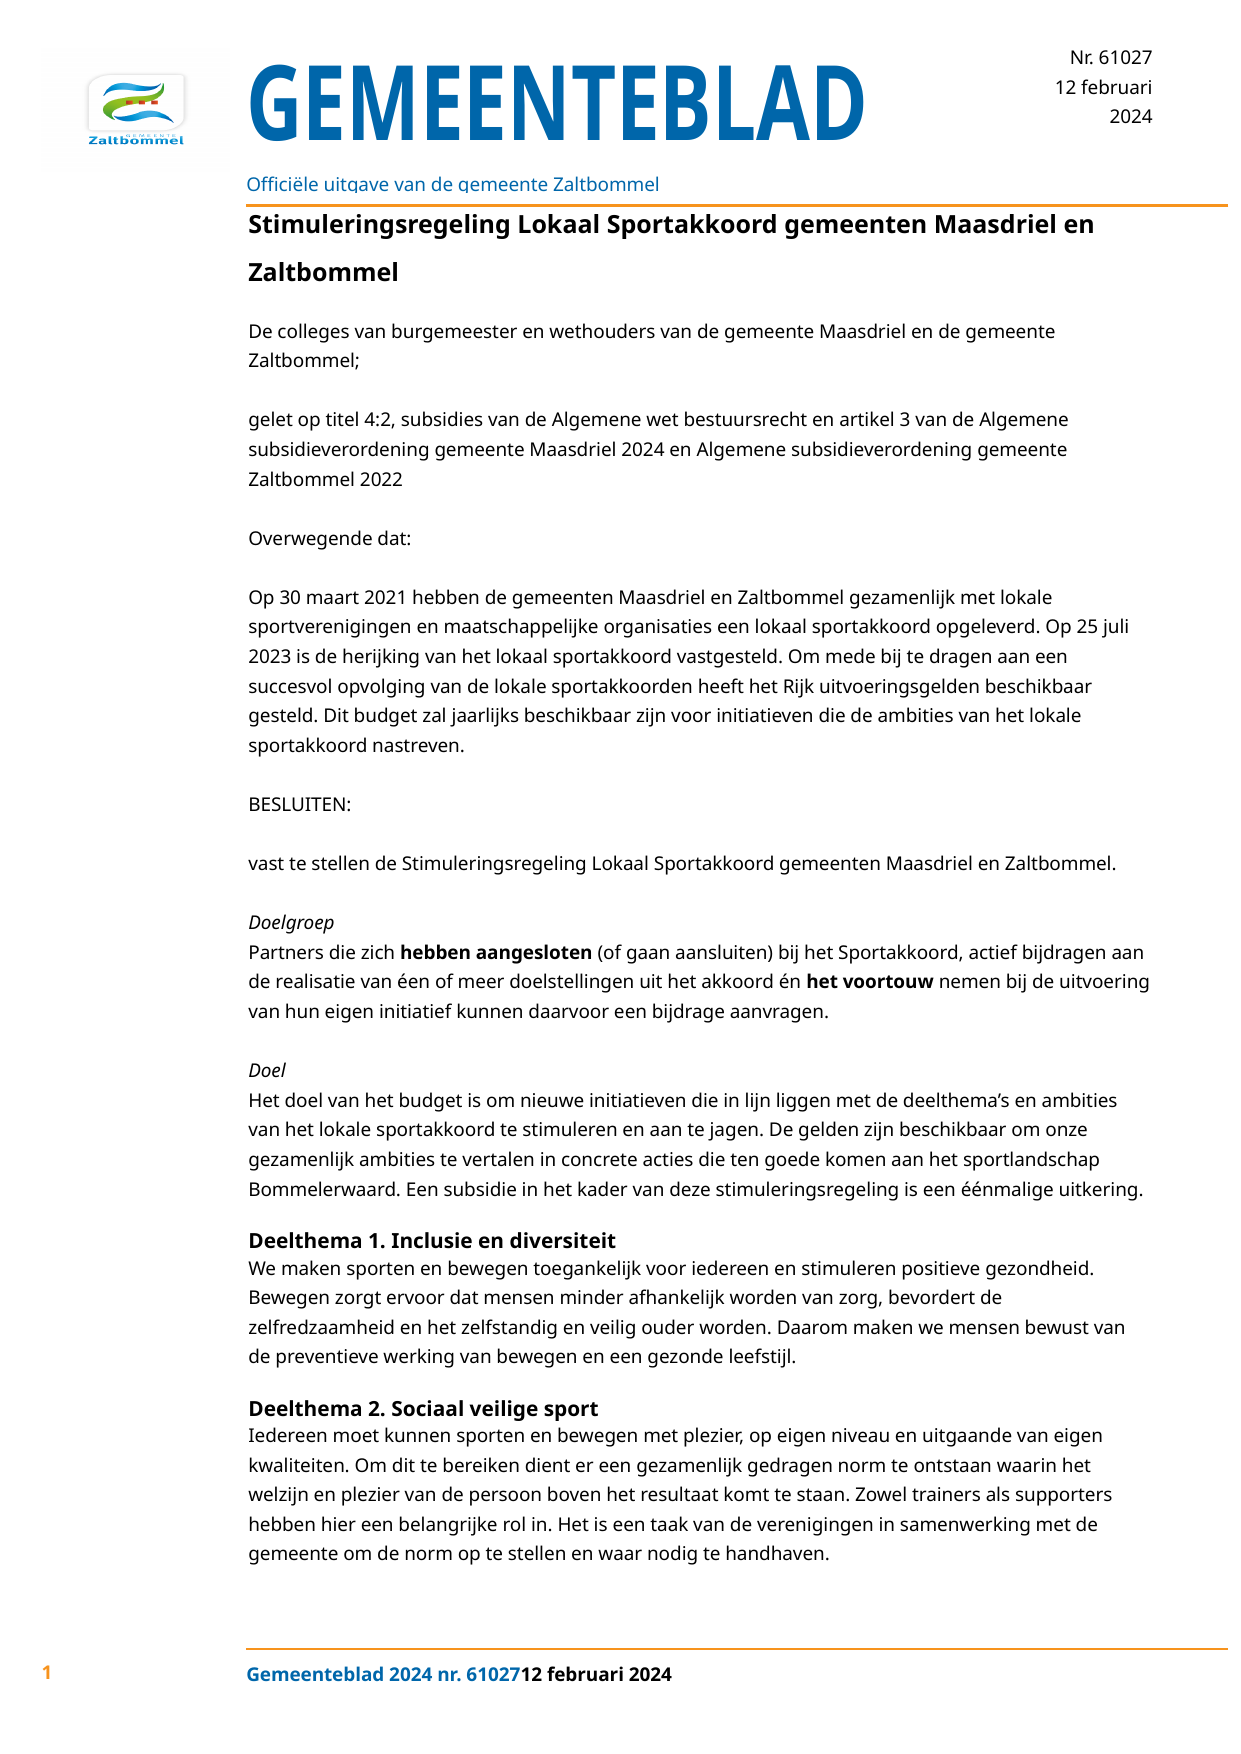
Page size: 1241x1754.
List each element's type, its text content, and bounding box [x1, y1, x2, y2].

text Stimuleringsregeling Lokaal Sportakkoord gemeenten Maasdriel en Zaltbommel [248, 207, 1152, 288]
text Partners die zich hebben aangesloten (of gaan aansluiten) bij het Sportakkoord, actief bijdragen aan de realisatie van éen of meer doelstellingen uit het akkoord én het voortouw nemen bij de uitvoering van hun eigen initiatief kunnen daarvoor een bijdrage aanvragen. [248, 939, 1152, 1024]
text Doelgroep [248, 909, 1152, 935]
text gelet op titel 4:2, subsidies van de Algemene wet bestuursrecht en artikel 3 van de Algemene subsidieverordening gemeente Maasdriel 2024 en Algemene subsidieverordening gemeente Zaltbommel 2022 [248, 407, 1152, 492]
text BESLUITEN: [248, 791, 1152, 817]
text Deelthema 1. Inclusie en diversiteit [248, 1226, 1152, 1255]
text Deelthema 2. Sociaal veilige sport [248, 1394, 1152, 1422]
text vast te stellen de Stimuleringsregeling Lokaal Sportakkoord gemeenten Maasdriel en Zaltbommel. [248, 850, 1152, 876]
text Het doel van het budget is om nieuwe initiatieven die in lijn liggen met de deelthema’s en ambities van het lokale sportakkoord te stimuleren en aan te jagen. De gelden zijn beschikbaar om onze gezamenlijk ambities te vertalen in concrete acties die ten goede komen aan het sportlandschap Bommelerwaard. Een subsidie in het kader van deze stimuleringsregeling is een éénmalige uitkering. [248, 1087, 1152, 1202]
picture [41, 47, 231, 172]
text Overwegende dat: [248, 525, 1152, 551]
text Op 30 maart 2021 hebben de gemeenten Maasdriel en Zaltbommel gezamenlijk met lokale sportverenigingen en maatschappelijke organisaties een lokaal sportakkoord opgeleverd. Op 25 juli 2023 is de herijking van het lokaal sportakkoord vastgesteld. Om mede bij te dragen aan een succesvol opvolging van de lokale sportakkoorden heeft het Rijk uitvoeringsgelden beschikbaar gesteld. Dit budget zal jaarlijks beschikbaar zijn voor initiatieven die de ambities van het lokale sportakkoord nastreven. [248, 584, 1152, 758]
text Iedereen moet kunnen sporten en bewegen met plezier, op eigen niveau en uitgaande van eigen kwaliteiten. Om dit te bereiken dient er een gezamenlijk gedragen norm te ontstaan waarin het welzijn en plezier van de persoon boven het resultaat komt te staan. Zowel trainers als supporters hebben hier een belangrijke rol in. Het is een taak van de verenigingen in samenwerking met de gemeente om de norm op te stellen en waar nodig te handhaven. [248, 1422, 1152, 1566]
text De colleges van burgemeester en wethouders van de gemeente Maasdriel en de gemeente Zaltbommel; [248, 318, 1152, 373]
text We maken sporten en bewegen toegankelijk voor iedereen en stimuleren positieve gezondheid. Bewegen zorgt ervoor dat mensen minder afhankelijk worden van zorg, bevordert de zelfredzaamheid en het zelfstandig en veilig ouder worden. Daarom maken we mensen bewust van de preventieve werking van bewegen en een gezonde leefstijl. [248, 1255, 1152, 1369]
text Doel [248, 1057, 1152, 1083]
